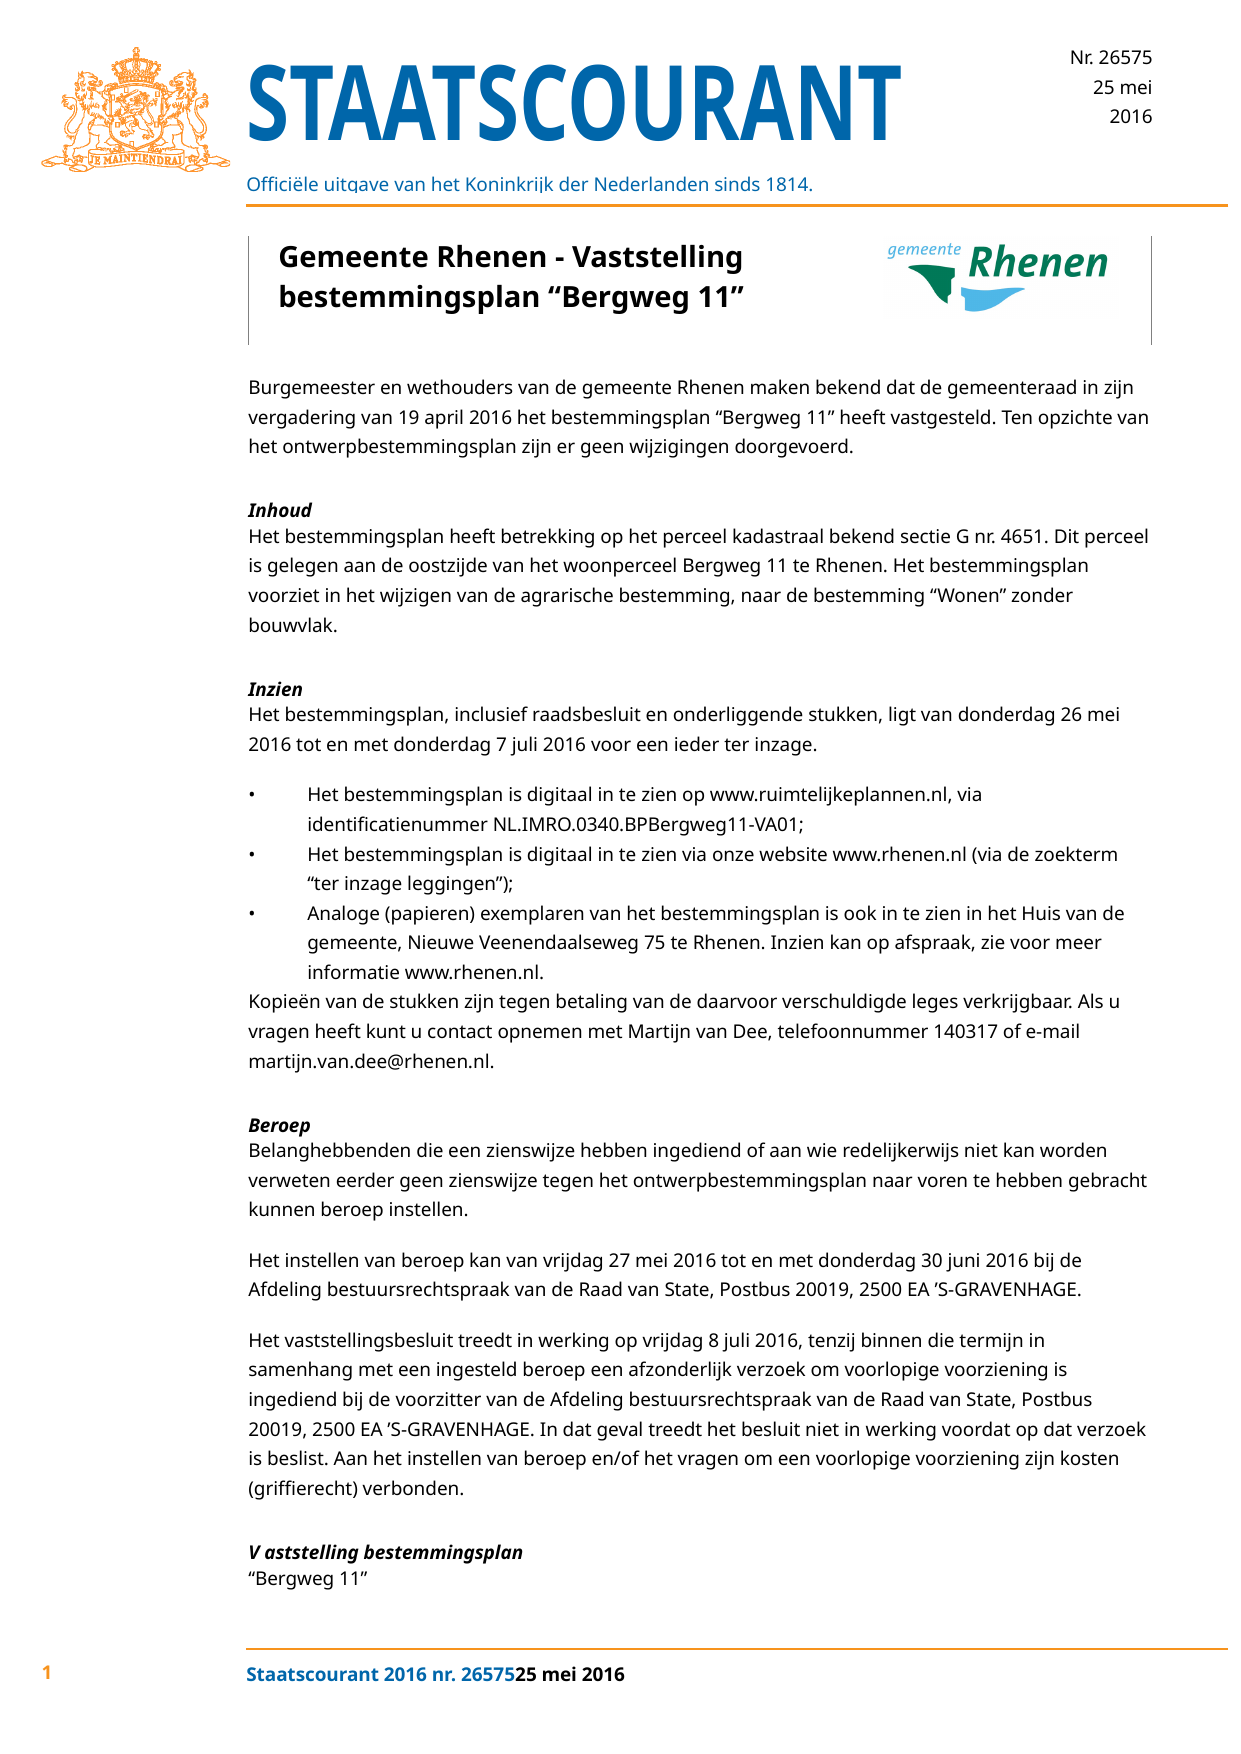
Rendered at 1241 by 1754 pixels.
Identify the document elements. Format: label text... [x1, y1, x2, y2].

text Beroep [248, 1112, 1152, 1137]
list Het bestemmingsplan is digitaal in te zien via onze website www.rhenen.nl (via de zoekterm “ter inzage leggingen”); [248, 841, 1152, 896]
list Het bestemmingsplan is digitaal in te zien op www.ruimtelijkeplannen.nl, via identificatienummer NL.IMRO.0340.BPBergweg11-VA01; [248, 782, 1152, 837]
text Kopieën van de stukken zijn tegen betaling van de daarvoor verschuldigde leges verkrijgbaar. Als u vragen heeft kunt u contact opnemen met Martijn van Dee, telefoonnummer 140317 of e-mail martijn.van.dee@rhenen.nl. [248, 989, 1152, 1073]
picture [41, 47, 231, 172]
text Inzien [248, 676, 1152, 702]
text “Bergweg 11” [248, 1565, 1152, 1590]
list Analoge (papieren) exemplaren van het bestemmingsplan is ook in te zien in het Huis van de gemeente, Nieuwe Veenendaalseweg 75 te Rhenen. Inzien kan op afspraak, zie voor meer informatie www.rhenen.nl. [248, 900, 1152, 985]
text Het instellen van beroep kan van vrijdag 27 mei 2016 tot en met donderdag 30 juni 2016 bij de Afdeling bestuursrechtspraak van de Raad van State, Postbus 20019, 2500 EA ’S-GRAVENHAGE. [248, 1247, 1152, 1302]
text Het bestemmingsplan, inclusief raadsbesluit en onderliggende stukken, ligt van donderdag 26 mei 2016 tot en met donderdag 7 juli 2016 voor een ieder ter inzage. [248, 702, 1152, 757]
text Het bestemmingsplan heeft betrekking op het perceel kadastraal bekend sectie G nr. 4651. Dit perceel is gelegen aan de oostzijde van het woonperceel Bergweg 11 te Rhenen. Het bestemmingsplan voorziet in het wijzigen van de agrarische bestemming, naar de bestemming “Wonen” zonder bouwvlak. [248, 523, 1152, 638]
text Burgemeester en wethouders van de gemeente Rhenen maken bekend dat de gemeenteraad in zijn vergadering van 19 april 2016 het bestemmingsplan “Bergweg 11” heeft vastgesteld. Ten opzichte van het ontwerpbestemmingsplan zijn er geen wijzigingen doorgevoerd. [248, 374, 1152, 459]
table_header Gemeente Rhenen - Vaststelling bestemmingsplan “Bergweg 11” [249, 236, 850, 345]
text Inhoud [248, 497, 1152, 523]
text Het vaststellingsbesluit treedt in werking op vrijdag 8 juli 2016, tenzij binnen die termijn in samenhang met een ingesteld beroep een afzonderlijk verzoek om voorlopige voorziening is ingediend bij de voorzitter van de Afdeling bestuursrechtspraak van de Raad van State, Postbus 20019, 2500 EA ’S-GRAVENHAGE. In dat geval treedt het besluit niet in werking voordat op dat verzoek is beslist. Aan het instellen van beroep en/of het vragen om een voorlopige voorziening zijn kosten (griffierecht) verbonden. [248, 1327, 1152, 1501]
text Belanghebbenden die een zienswijze hebben ingediend of aan wie redelijkerwijs niet kan worden verweten eerder geen zienswijze tegen het ontwerpbestemmingsplan naar voren te hebben gebracht kunnen beroep instellen. [248, 1137, 1152, 1222]
table_header [850, 236, 1151, 345]
text V aststelling bestemmingsplan [248, 1539, 1152, 1565]
picture [882, 236, 1119, 319]
